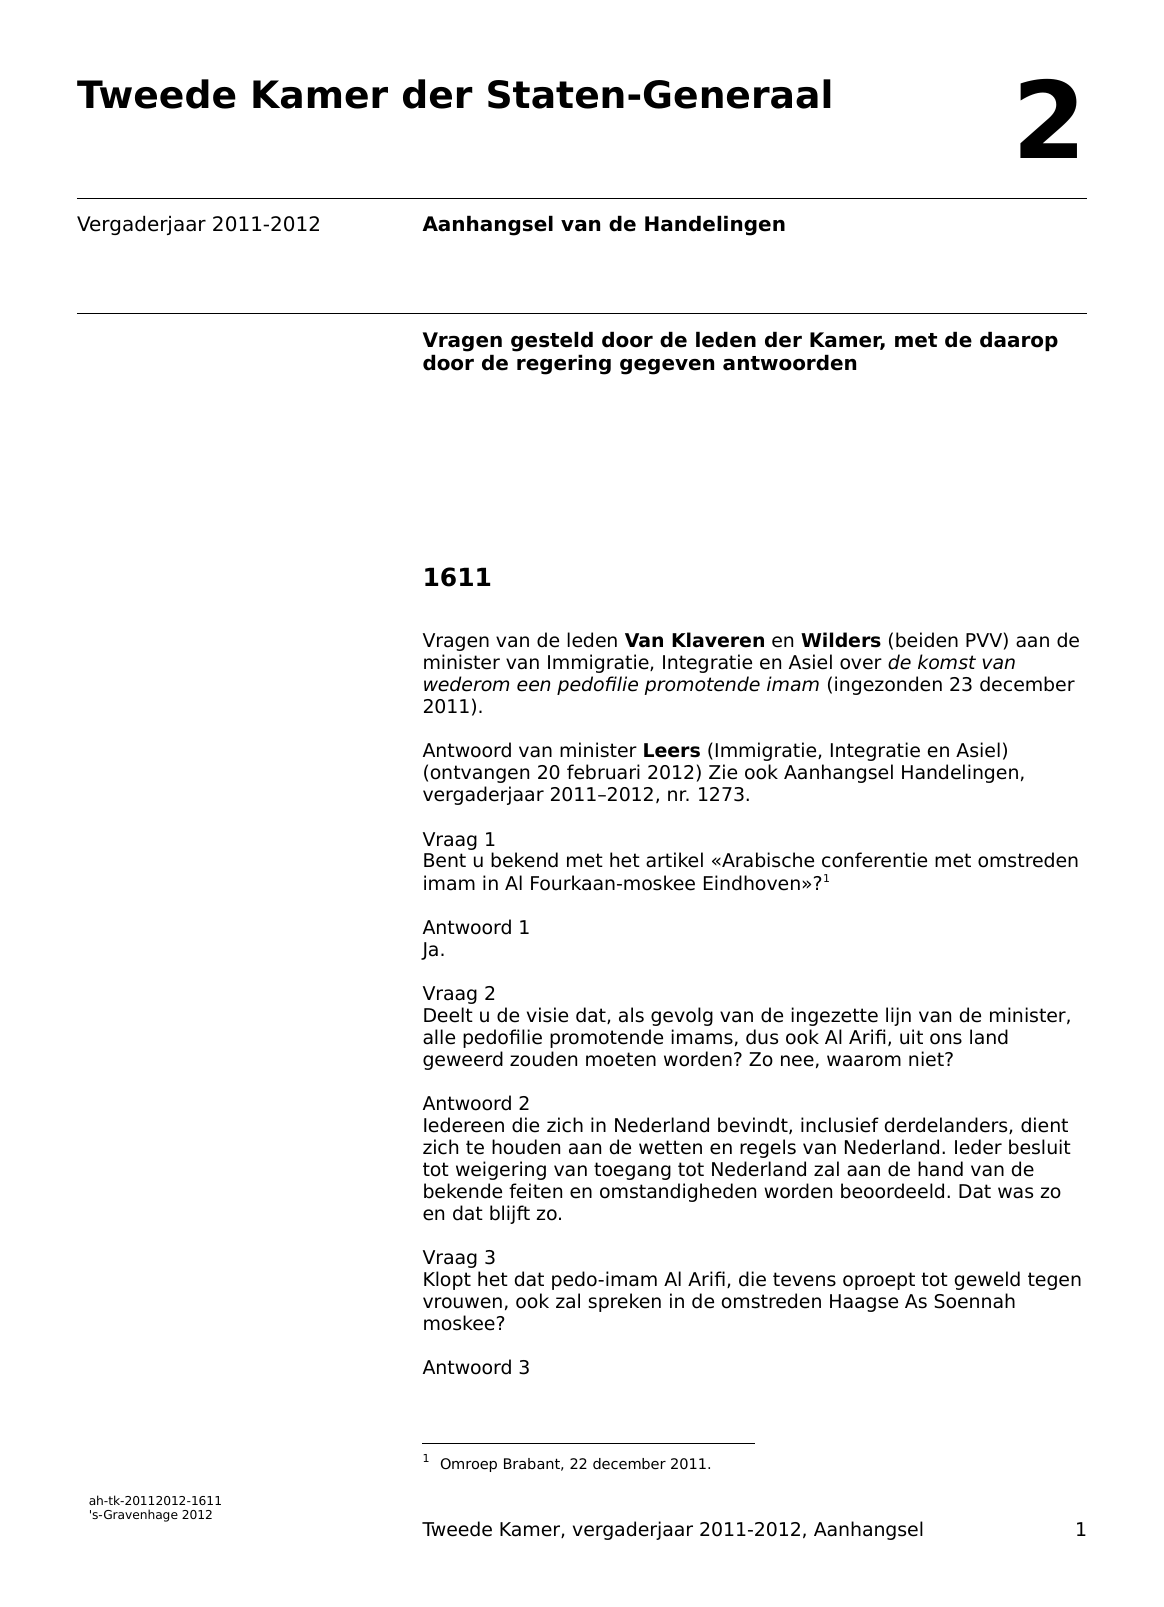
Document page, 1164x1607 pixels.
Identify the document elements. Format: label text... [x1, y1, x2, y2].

text Bent u bekend met het artikel «Arabische conferentie met omstreden imam in Al Fourkaan-moskee Eindhoven»? [422, 850, 1087, 894]
text Klopt het dat pedo-imam Al Arifi, die tevens oproept tot geweld tegen vrouwen, ook zal spreken in de omstreden Haagse As Soennah moskee? [422, 1269, 1087, 1335]
table_header 2 [886, 59, 1087, 198]
table_cell Vragen gesteld door de leden der Kamer, met de daarop door de regering gegeven antwoorden [422, 314, 1087, 375]
text Antwoord van minister Leers (Immigratie, Integratie en Asiel) (ontvangen 20 februari 2012) Zie ook Aanhangsel Handelingen, vergaderjaar 2011–2012, nr. 1273. [422, 740, 1087, 806]
text Iedereen die zich in Nederland bevindt, inclusief derdelanders, dient zich te houden aan de wetten en regels van Nederland. Ieder besluit tot weigering van toegang tot Nederland zal aan de hand van de bekende feiten en omstandigheden worden beoordeeld. Dat was zo en dat blijft zo. [422, 1115, 1087, 1225]
text Antwoord 2 [422, 1093, 1087, 1115]
text Antwoord 3 [422, 1357, 1087, 1379]
text Vraag 1 [422, 828, 1087, 850]
text Deelt u de visie dat, als gevolg van de ingezette lijn van de minister, alle pedofilie promotende imams, dus ook Al Arifi, uit ons land geweerd zouden moeten worden? Zo nee, waarom niet? [422, 1005, 1087, 1071]
text Vraag 2 [422, 983, 1087, 1005]
table_header Tweede Kamer der Staten-Generaal [77, 59, 886, 198]
table_cell Vergaderjaar 2011-2012 [77, 199, 422, 313]
text Vragen van de leden Van Klaveren en Wilders (beiden PVV) aan de minister van Immigratie, Integratie en Asiel over de komst van wederom een pedofilie promotende imam (ingezonden 23 december 2011). [422, 630, 1087, 718]
text 's-Gravenhage 2012 [88, 1508, 323, 1522]
text Omroep Brabant, 22 december 2011. [422, 1452, 1087, 1474]
table_cell Aanhangsel van de Handelingen [422, 199, 1087, 313]
text Ja. [422, 938, 1087, 961]
text Antwoord 1 [422, 917, 1087, 938]
text 1611 [422, 563, 1087, 592]
text ah-tk-20112012-1611 [88, 1494, 323, 1508]
table_cell [77, 314, 422, 375]
text Vraag 3 [422, 1247, 1087, 1269]
